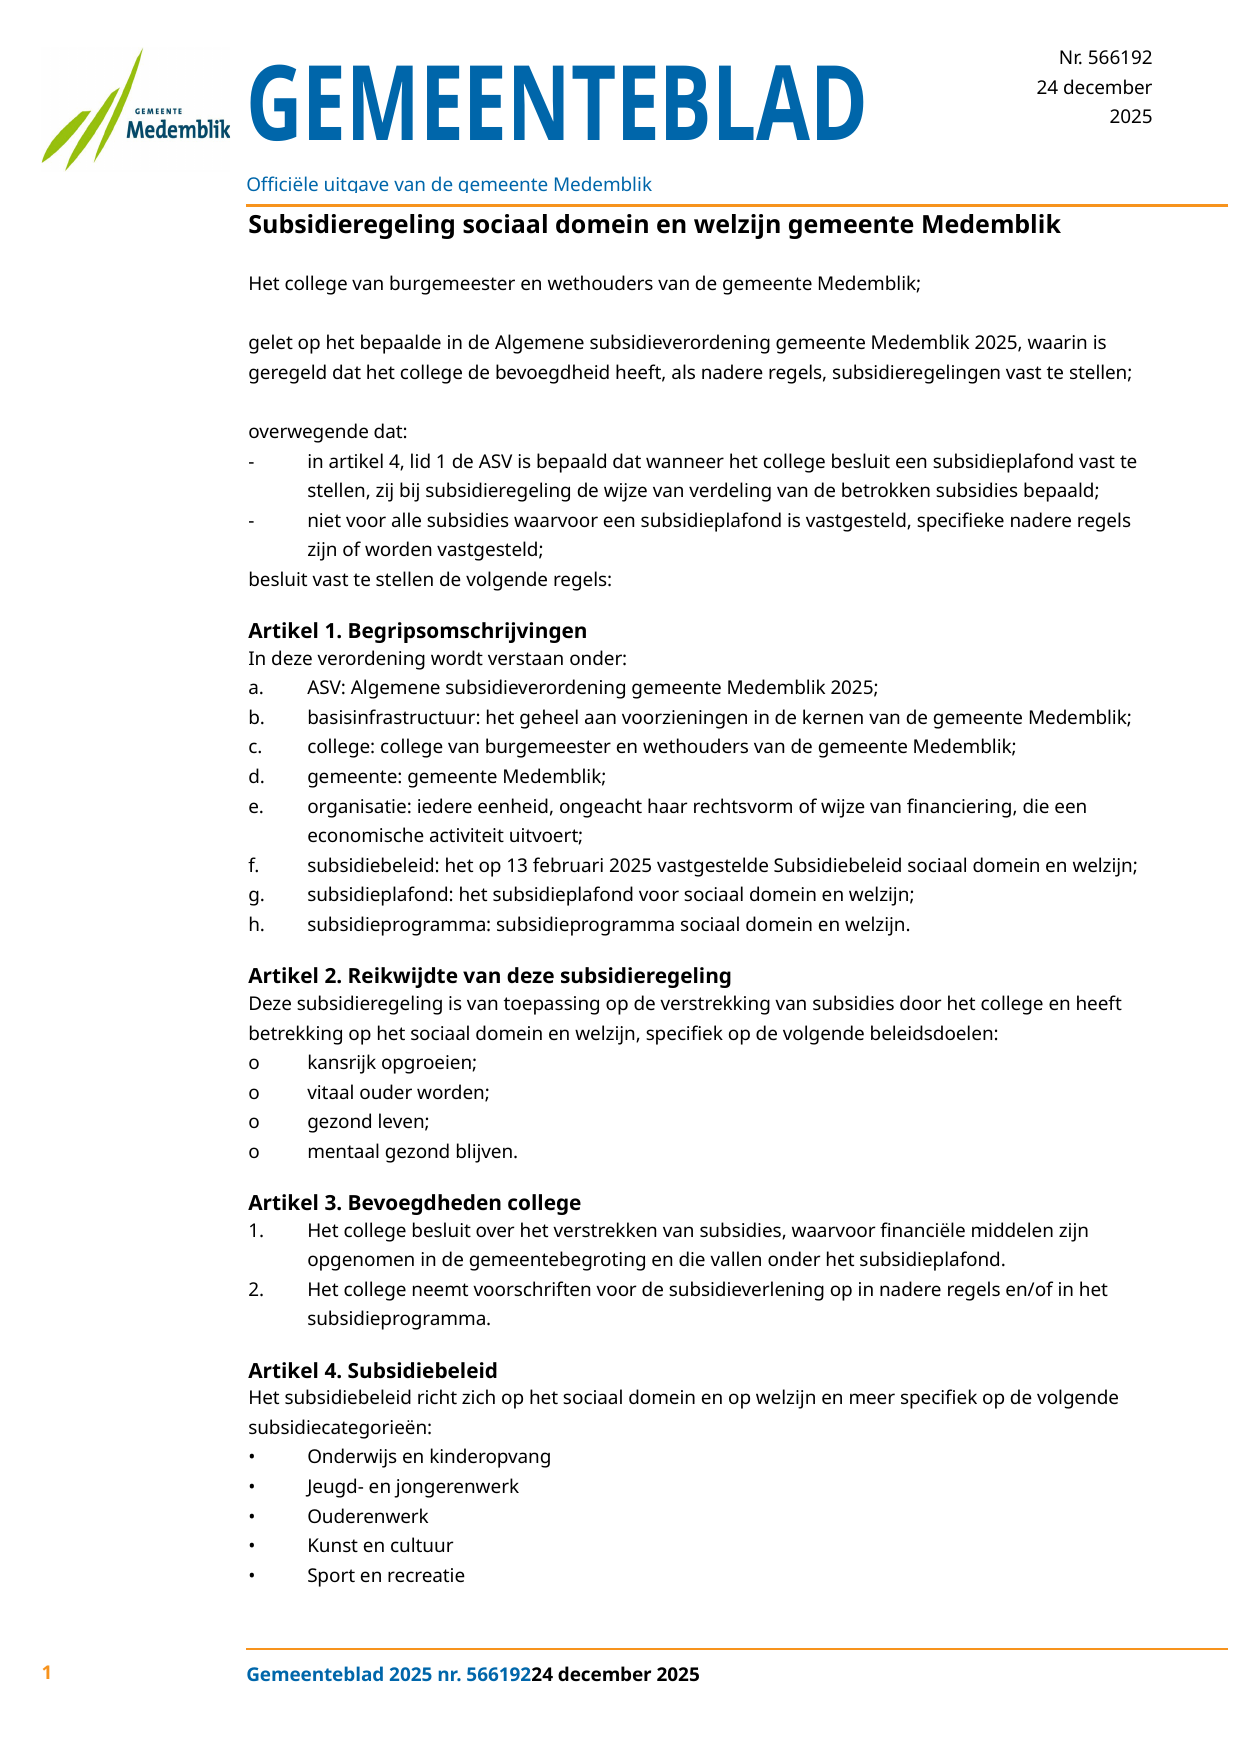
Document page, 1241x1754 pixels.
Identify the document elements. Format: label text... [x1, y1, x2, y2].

list basisinfrastructuur: het geheel aan voorzieningen in de kernen van de gemeente Medemblik; [248, 704, 1152, 730]
text Het subsidiebeleid richt zich op het sociaal domein en op welzijn en meer specifiek op de volgende subsidiecategorieën: [248, 1384, 1152, 1440]
list subsidiebeleid: het op 13 februari 2025 vastgestelde Subsidiebeleid sociaal domein en welzijn; [248, 852, 1152, 878]
list Het college neemt voorschriften voor de subsidieverlening op in nadere regels en/of in het subsidieprogramma. [248, 1276, 1152, 1331]
list Onderwijs en kinderopvang [248, 1444, 1152, 1469]
list niet voor alle subsidies waarvoor een subsidieplafond is vastgesteld, specifieke nadere regels zijn of worden vastgesteld; [248, 507, 1152, 562]
list in artikel 4, lid 1 de ASV is bepaald dat wanneer het college besluit een subsidieplafond vast te stellen, zij bij subsidieregeling de wijze van verdeling van de betrokken subsidies bepaald; [248, 448, 1152, 503]
list Sport en recreatie [248, 1562, 1152, 1588]
list college: college van burgemeester en wethouders van de gemeente Medemblik; [248, 734, 1152, 759]
list gemeente: gemeente Medemblik; [248, 763, 1152, 789]
text In deze verordening wordt verstaan onder: [248, 645, 1152, 671]
list ASV: Algemene subsidieverordening gemeente Medemblik 2025; [248, 674, 1152, 700]
list vitaal ouder worden; [248, 1079, 1152, 1104]
text Deze subsidieregeling is van toepassing op de verstrekking van subsidies door het college en heeft betrekking op het sociaal domein en welzijn, specifiek op de volgende beleidsdoelen: [248, 990, 1152, 1045]
list kansrijk opgroeien; [248, 1049, 1152, 1075]
text Artikel 1. Begripsomschrijvingen [248, 617, 1152, 645]
list subsidieplafond: het subsidieplafond voor sociaal domein en welzijn; [248, 882, 1152, 907]
text Subsidieregeling sociaal domein en welzijn gemeente Medemblik [248, 207, 1152, 241]
list Jeugd- en jongerenwerk [248, 1473, 1152, 1499]
text Artikel 4. Subsidiebeleid [248, 1356, 1152, 1384]
list Ouderenwerk [248, 1503, 1152, 1528]
list Kunst en cultuur [248, 1532, 1152, 1558]
text Artikel 3. Bevoegdheden college [248, 1188, 1152, 1217]
list Het college besluit over het verstrekken van subsidies, waarvoor financiële middelen zijn opgenomen in de gemeentebegroting en die vallen onder het subsidieplafond. [248, 1217, 1152, 1272]
text overwegende dat: [248, 418, 1152, 444]
list organisatie: iedere eenheid, ongeacht haar rechtsvorm of wijze van financiering, die een economische activiteit uitvoert; [248, 793, 1152, 848]
list gezond leven; [248, 1108, 1152, 1134]
list mentaal gezond blijven. [248, 1138, 1152, 1164]
text Artikel 2. Reikwijdte van deze subsidieregeling [248, 962, 1152, 990]
text besluit vast te stellen de volgende regels: [248, 566, 1152, 592]
text Het college van burgemeester en wethouders van de gemeente Medemblik; [248, 270, 1152, 296]
list subsidieprogramma: subsidieprogramma sociaal domein en welzijn. [248, 911, 1152, 937]
picture [41, 47, 231, 172]
text gelet op het bepaalde in de Algemene subsidieverordening gemeente Medemblik 2025, waarin is geregeld dat het college de bevoegdheid heeft, als nadere regels, subsidieregelingen vast te stellen; [248, 329, 1152, 385]
